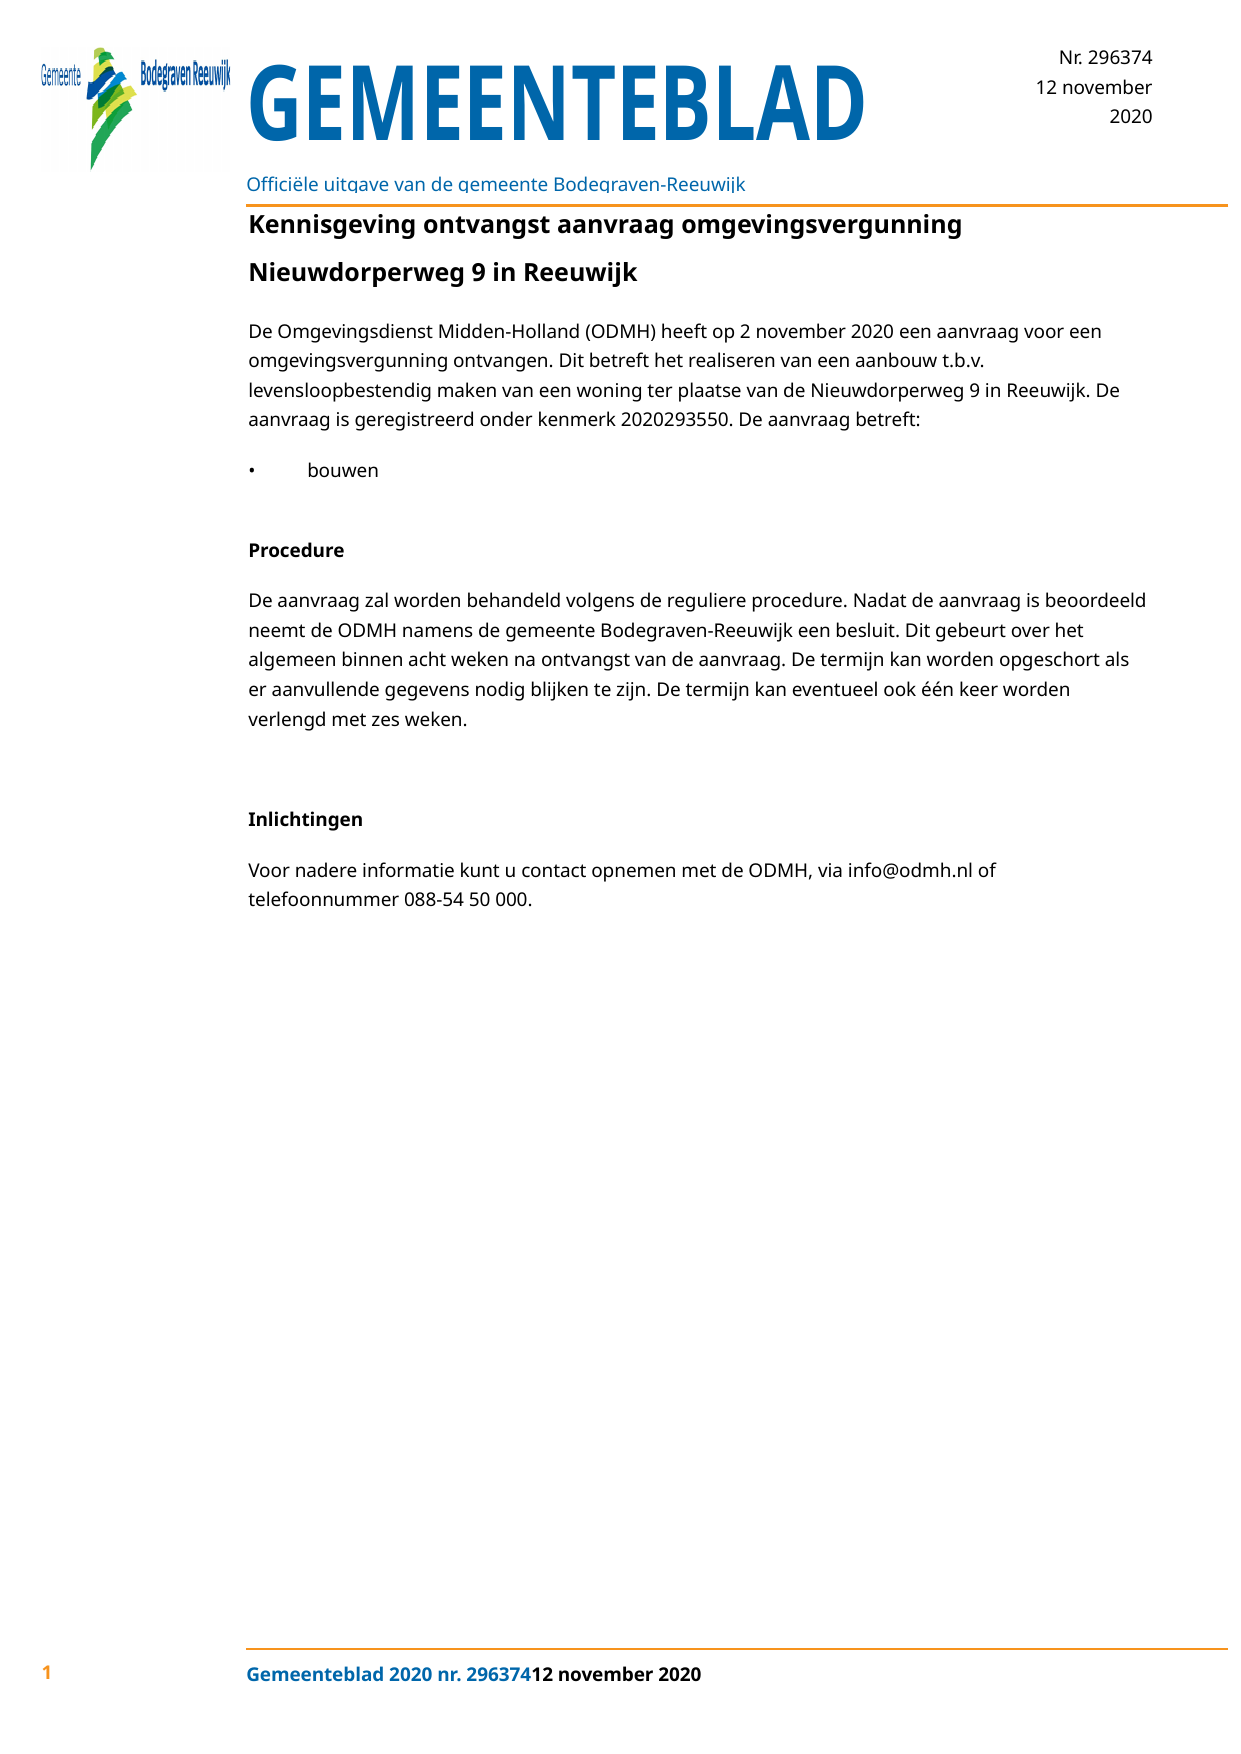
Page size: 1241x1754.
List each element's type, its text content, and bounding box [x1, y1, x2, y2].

text Inlichtingen [248, 807, 1152, 832]
text Kennisgeving ontvangst aanvraag omgevingsvergunning Nieuwdorperweg 9 in Reeuwijk [248, 207, 1152, 288]
picture [41, 47, 231, 172]
text De Omgevingsdienst Midden-Holland (ODMH) heeft op 2 november 2020 een aanvraag voor een omgevingsvergunning ontvangen. Dit betreft het realiseren van een aanbouw t.b.v. levensloopbestendig maken van een woning ter plaatse van de Nieuwdorperweg 9 in Reeuwijk. De aanvraag is geregistreerd onder kenmerk 2020293550. De aanvraag betreft: [248, 318, 1152, 432]
text Voor nadere informatie kunt u contact opnemen met de ODMH, via info@odmh.nl of telefoonnummer 088-54 50 000. [248, 857, 1152, 912]
text Procedure [248, 537, 1152, 563]
list bouwen [248, 457, 1152, 483]
text De aanvraag zal worden behandeld volgens de reguliere procedure. Nadat de aanvraag is beoordeeld neemt de ODMH namens de gemeente Bodegraven-Reeuwijk een besluit. Dit gebeurt over het algemeen binnen acht weken na ontvangst van de aanvraag. De termijn kan worden opgeschort als er aanvullende gegevens nodig blijken te zijn. De termijn kan eventueel ook één keer worden verlengd met zes weken. [248, 587, 1152, 732]
